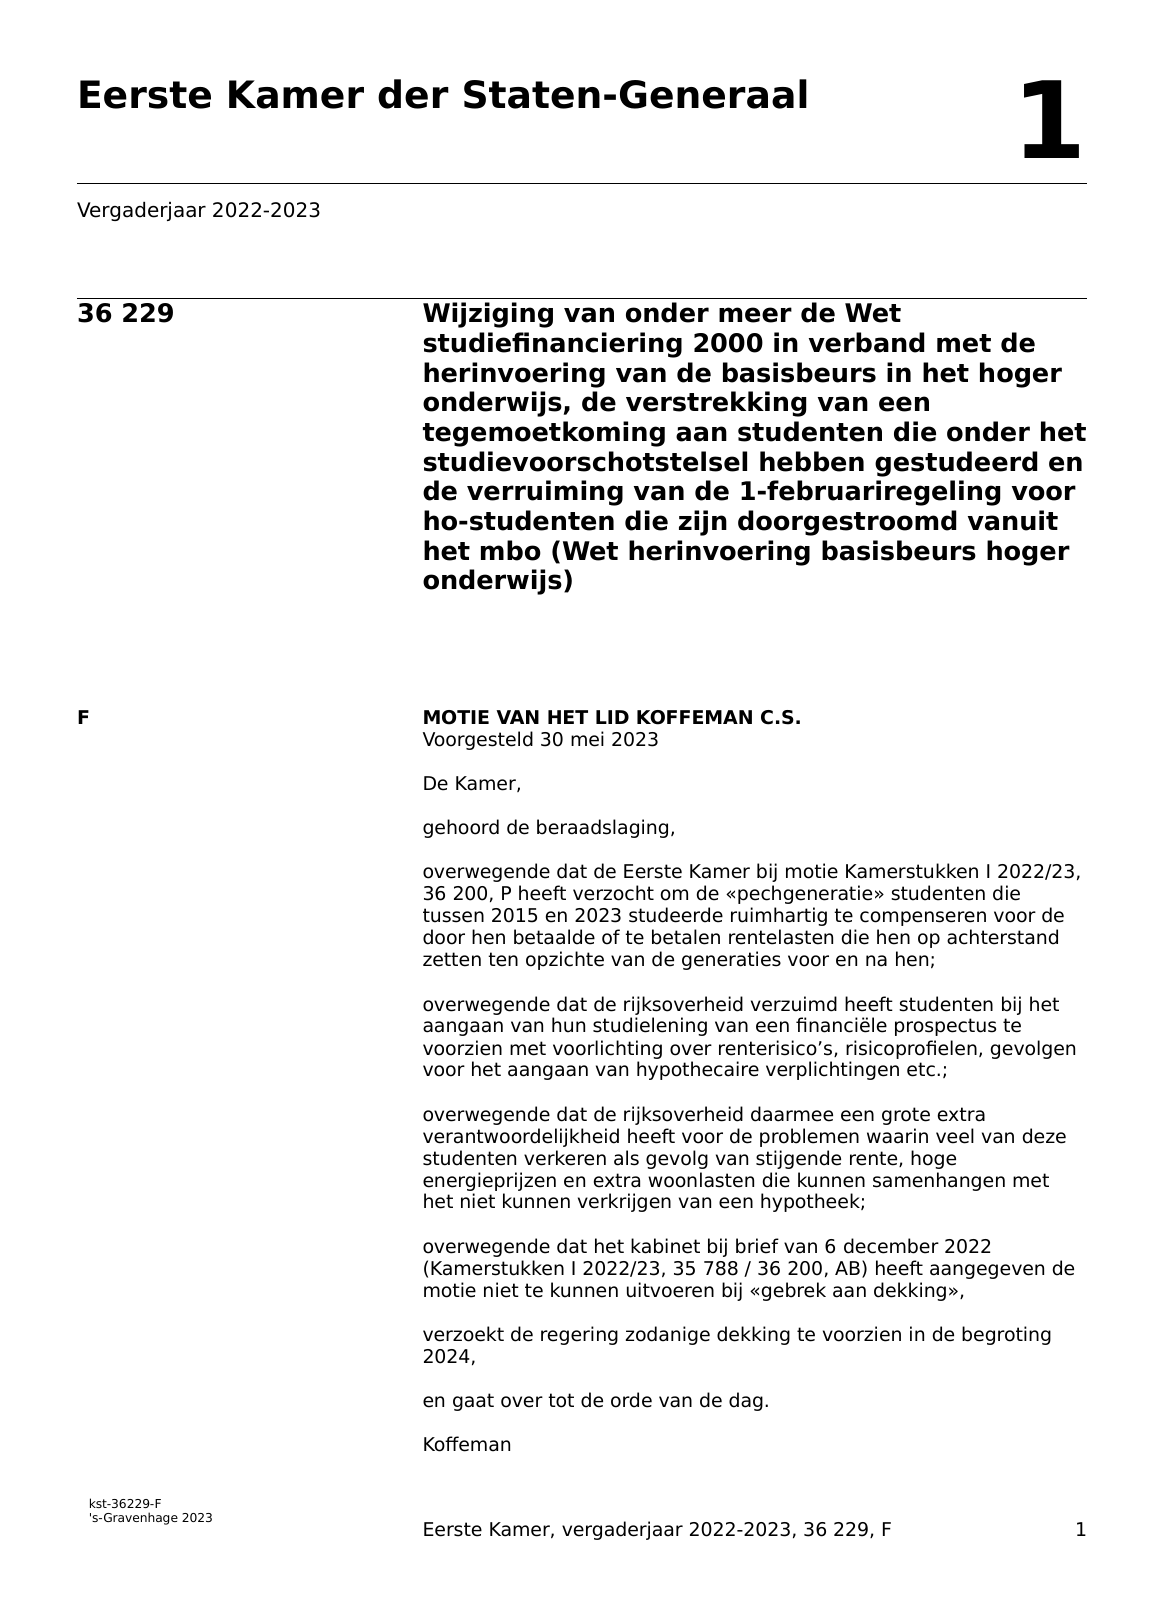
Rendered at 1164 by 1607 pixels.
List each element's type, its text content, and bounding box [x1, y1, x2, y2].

text Voorgesteld 30 mei 2023 [422, 729, 1087, 751]
subtitle F MOTIE VAN HET LID KOFFEMAN C.S. [77, 707, 1087, 729]
text en gaat over tot de orde van de dag. [422, 1390, 1087, 1412]
table_header Eerste Kamer der Staten-Generaal [77, 59, 886, 183]
text Koffeman [422, 1434, 1087, 1456]
text kst-36229-F [88, 1497, 323, 1511]
text overwegende dat het kabinet bij brief van 6 december 2022 (Kamerstukken I 2022/23, 35 788 / 36 200, AB) heeft aangegeven de motie niet te kunnen uitvoeren bij «gebrek aan dekking», [422, 1236, 1087, 1302]
subtitle 36 229 Wijziging van onder meer de Wet studiefinanciering 2000 in verband met de herinvoering van de basisbeurs in het hoger onderwijs, de verstrekking van een tegemoetkoming aan studenten die onder het studievoorschotstelsel hebben gestudeerd en de verruiming van de 1-februariregeling voor ho-studenten die zijn doorgestroomd vanuit het mbo (Wet herinvoering basisbeurs hoger onderwijs) [77, 299, 1087, 596]
text verzoekt de regering zodanige dekking te voorzien in de begroting 2024, [422, 1324, 1087, 1368]
text gehoord de beraadslaging, [422, 817, 1087, 839]
text De Kamer, [422, 773, 1087, 795]
text 's-Gravenhage 2023 [88, 1511, 323, 1525]
text overwegende dat de rijksoverheid verzuimd heeft studenten bij het aangaan van hun studielening van een financiële prospectus te voorzien met voorlichting over renterisico’s, risicoprofielen, gevolgen voor het aangaan van hypothecaire verplichtingen etc.; [422, 993, 1087, 1081]
text overwegende dat de Eerste Kamer bij motie Kamerstukken I 2022/23, 36 200, P heeft verzocht om de «pechgeneratie» studenten die tussen 2015 en 2023 studeerde ruimhartig te compenseren voor de door hen betaalde of te betalen rentelasten die hen op achterstand zetten ten opzichte van de generaties voor en na hen; [422, 861, 1087, 971]
text overwegende dat de rijksoverheid daarmee een grote extra verantwoordelijkheid heeft voor de problemen waarin veel van deze studenten verkeren als gevolg van stijgende rente, hoge energieprijzen en extra woonlasten die kunnen samenhangen met het niet kunnen verkrijgen van een hypotheek; [422, 1103, 1087, 1213]
table_cell Vergaderjaar 2022-2023 [77, 184, 1087, 298]
table_header 1 [886, 59, 1087, 183]
